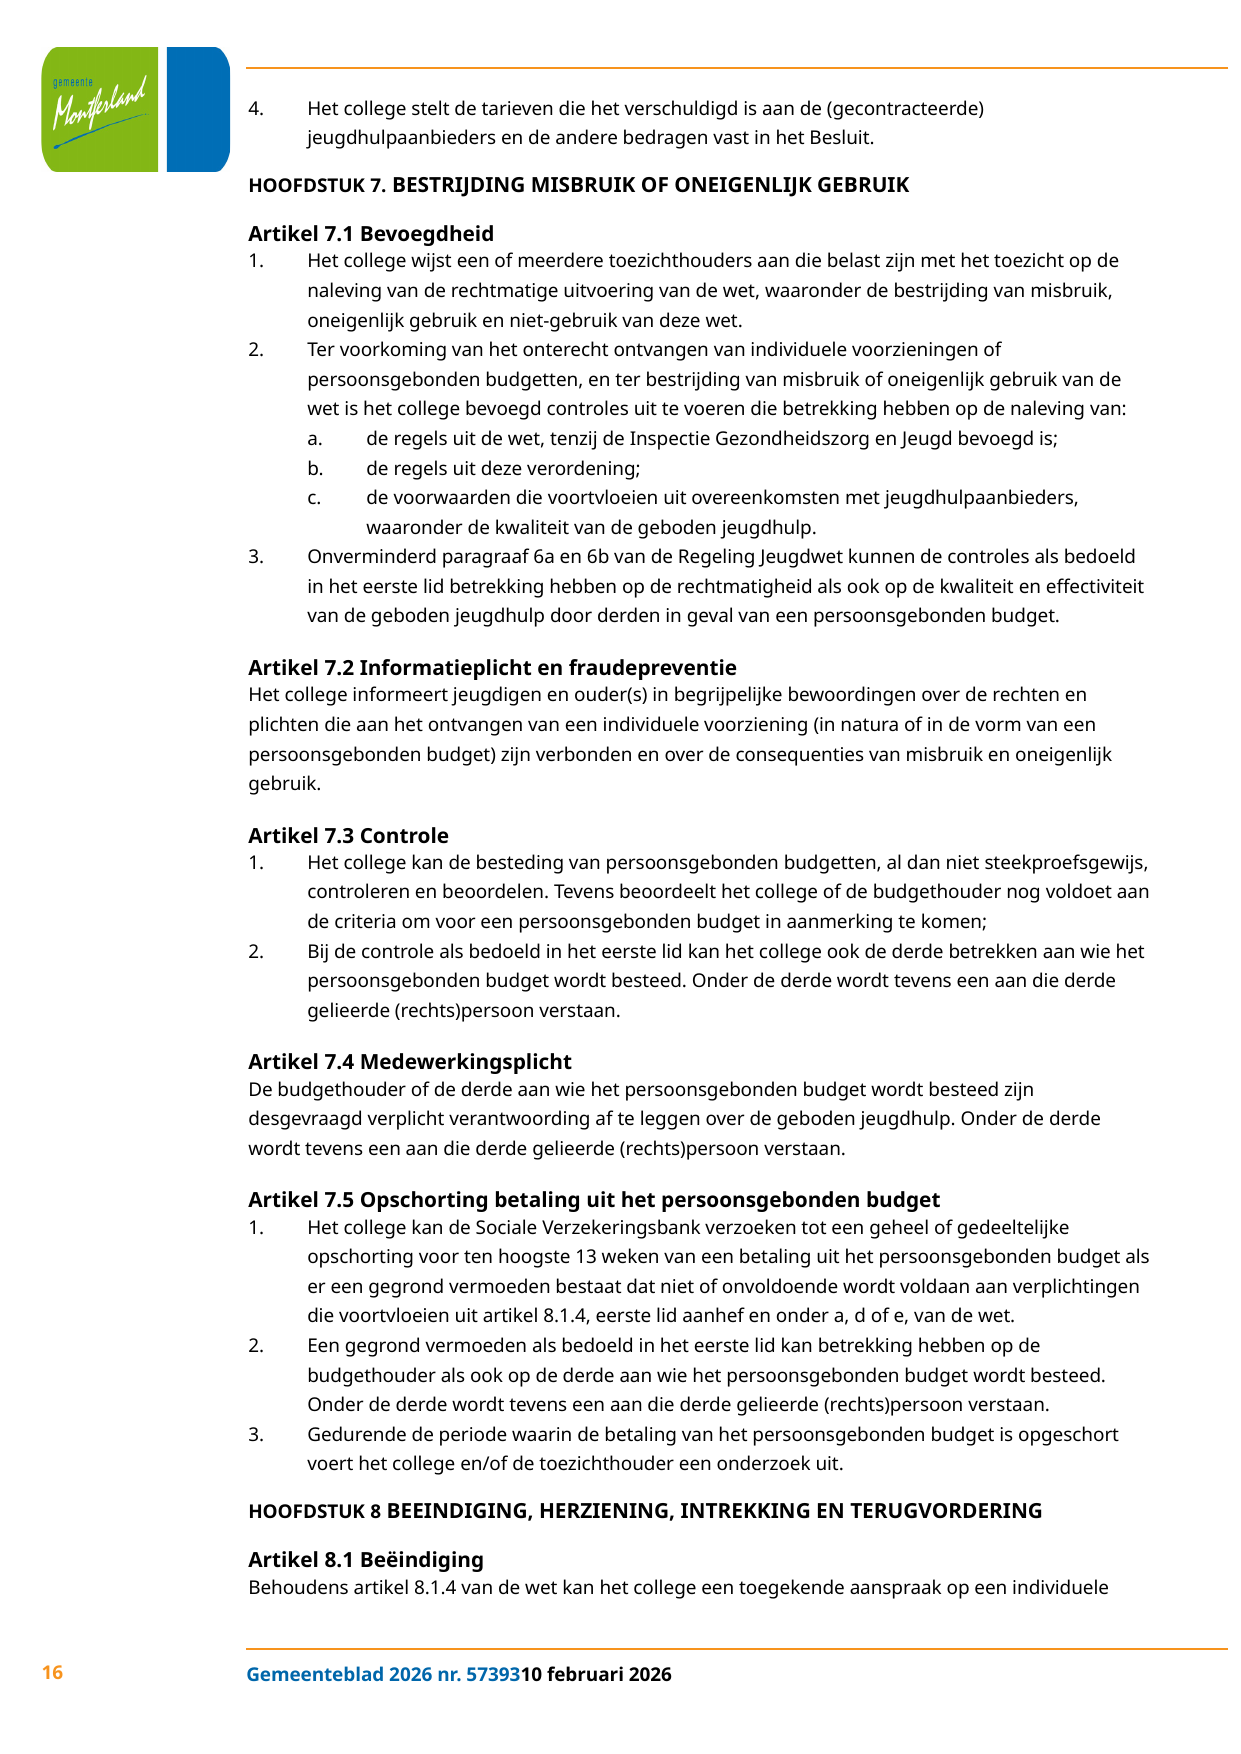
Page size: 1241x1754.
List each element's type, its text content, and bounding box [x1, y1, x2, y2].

text HOOFDSTUK 7. BESTRIJDING MISBRUIK OF ONEIGENLIJK GEBRUIK [248, 170, 1152, 198]
text Artikel 7.4 Medewerkingsplicht [248, 1047, 1152, 1076]
list Gedurende de periode waarin de betaling van het persoonsgebonden budget is opgeschort voert het college en/of de toezichthouder een onderzoek uit. [248, 1421, 1152, 1476]
list de regels uit deze verordening; [307, 455, 1152, 481]
picture [41, 47, 231, 172]
list Het college kan de Sociale Verzekeringsbank verzoeken tot een geheel of gedeeltelijke opschorting voor ten hoogste 13 weken van een betaling uit het persoonsgebonden budget als er een gegrond vermoeden bestaat dat niet of onvoldoende wordt voldaan aan verplichtingen die voortvloeien uit artikel 8.1.4, eerste lid aanhef en onder a, d of e, van de wet. [248, 1214, 1152, 1328]
text Behoudens artikel 8.1.4 van de wet kan het college een toegekende aanspraak op een individuele [248, 1574, 1152, 1600]
list Bij de controle als bedoeld in het eerste lid kan het college ook de derde betrekken aan wie het persoonsgebonden budget wordt besteed. Onder de derde wordt tevens een aan die derde gelieerde (rechts)persoon verstaan. [248, 938, 1152, 1023]
text De budgethouder of de derde aan wie het persoonsgebonden budget wordt besteed zijn desgevraagd verplicht verantwoording af te leggen over de geboden jeugdhulp. Onder de derde wordt tevens een aan die derde gelieerde (rechts)persoon verstaan. [248, 1076, 1152, 1161]
text Artikel 7.1 Bevoegdheid [248, 219, 1152, 248]
list de voorwaarden die voortvloeien uit overeenkomsten met jeugdhulpaanbieders, waaronder de kwaliteit van de geboden jeugdhulp. [307, 484, 1152, 540]
text Het college informeert jeugdigen en ouder(s) in begrijpelijke bewoordingen over de rechten en plichten die aan het ontvangen van een individuele voorziening (in natura of in de vorm van een persoonsgebonden budget) zijn verbonden en over de consequenties van misbruik en oneigenlijk gebruik. [248, 682, 1152, 796]
list de regels uit de wet, tenzij de Inspectie Gezondheidszorg en Jeugd bevoegd is; [307, 425, 1152, 451]
text Artikel 7.3 Controle [248, 821, 1152, 849]
list Een gegrond vermoeden als bedoeld in het eerste lid kan betrekking hebben op de budgethouder als ook op de derde aan wie het persoonsgebonden budget wordt besteed. Onder de derde wordt tevens een aan die derde gelieerde (rechts)persoon verstaan. [248, 1332, 1152, 1417]
text Artikel 8.1 Beëindiging [248, 1546, 1152, 1574]
list Onverminderd paragraaf 6a en 6b van de Regeling Jeugdwet kunnen de controles als bedoeld in het eerste lid betrekking hebben op de rechtmatigheid als ook op de kwaliteit en effectiviteit van de geboden jeugdhulp door derden in geval van een persoonsgebonden budget. [248, 543, 1152, 628]
text HOOFDSTUK 8 BEEINDIGING, HERZIENING, INTREKKING EN TERUGVORDERING [248, 1496, 1152, 1525]
text Artikel 7.2 Informatieplicht en fraudepreventie [248, 653, 1152, 682]
list Ter voorkoming van het onterecht ontvangen van individuele voorzieningen of persoonsgebonden budgetten, en ter bestrijding van misbruik of oneigenlijk gebruik van de wet is het college bevoegd controles uit te voeren die betrekking hebben op de naleving van: [248, 336, 1152, 421]
text Artikel 7.5 Opschorting betaling uit het persoonsgebonden budget [248, 1186, 1152, 1214]
list Het college kan de besteding van persoonsgebonden budgetten, al dan niet steekproefsgewijs, controleren en beoordelen. Tevens beoordeelt het college of de budgethouder nog voldoet aan de criteria om voor een persoonsgebonden budget in aanmerking te komen; [248, 849, 1152, 934]
list Het college wijst een of meerdere toezichthouders aan die belast zijn met het toezicht op de naleving van de rechtmatige uitvoering van de wet, waaronder de bestrijding van misbruik, oneigenlijk gebruik en niet-gebruik van deze wet. [248, 248, 1152, 333]
list Het college stelt de tarieven die het verschuldigd is aan de (gecontracteerde) jeugdhulpaanbieders en de andere bedragen vast in het Besluit. [248, 95, 1152, 150]
